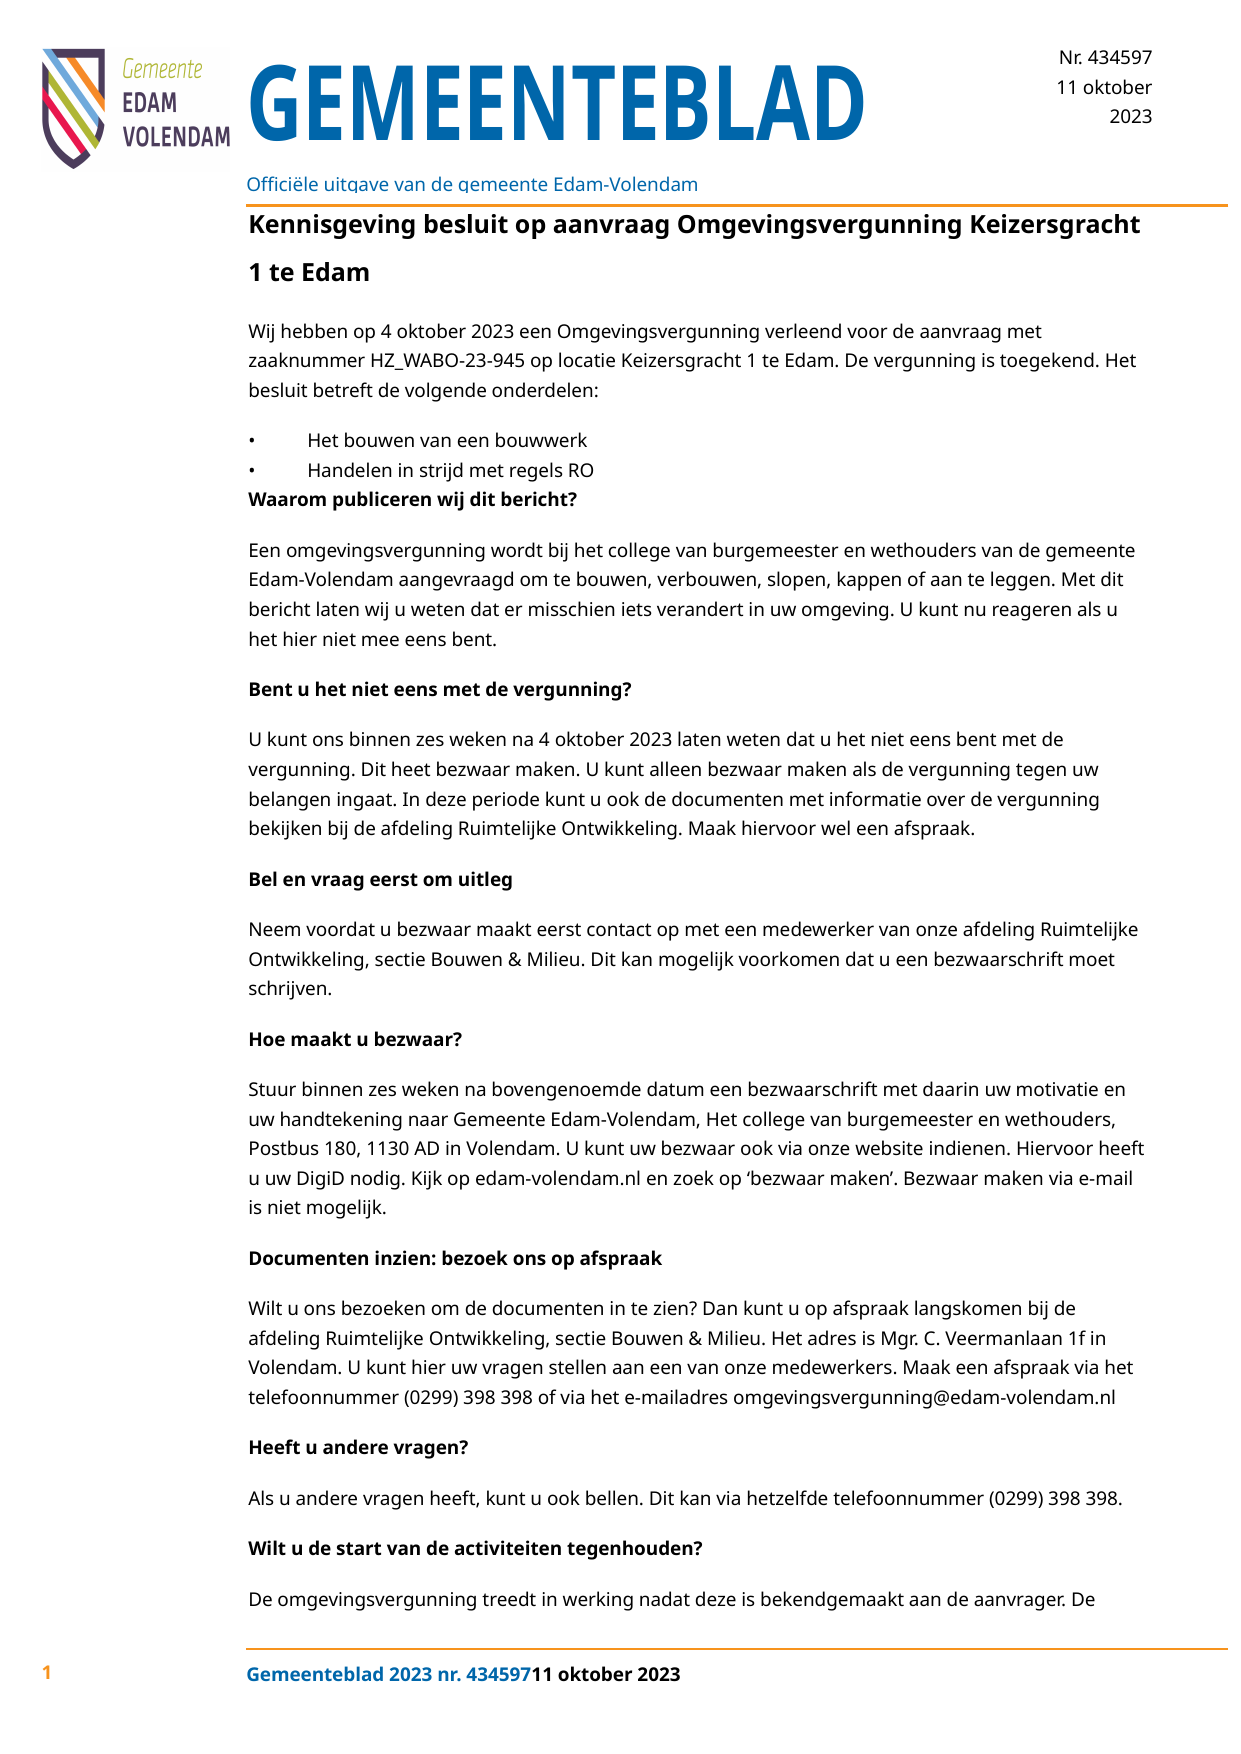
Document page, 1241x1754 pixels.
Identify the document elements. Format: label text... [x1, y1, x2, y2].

text Bent u het niet eens met de vergunning? [248, 676, 1152, 702]
text Wij hebben op 4 oktober 2023 een Omgevingsvergunning verleend voor de aanvraag met zaaknummer HZ_WABO-23-945 op locatie Keizersgracht 1 te Edam. De vergunning is toegekend. Het besluit betreft de volgende onderdelen: [248, 318, 1152, 403]
list Het bouwen van een bouwwerk [248, 427, 1152, 453]
picture [41, 47, 231, 172]
text Heeft u andere vragen? [248, 1434, 1152, 1460]
text De omgevingsvergunning treedt in werking nadat deze is bekendgemaakt aan de aanvrager. De [248, 1586, 1152, 1612]
text Wilt u ons bezoeken om de documenten in te zien? Dan kunt u op afspraak langskomen bij de afdeling Ruimtelijke Ontwikkeling, sectie Bouwen & Milieu. Het adres is Mgr. C. Veermanlaan 1f in Volendam. U kunt hier uw vragen stellen aan een van onze medewerkers. Maak een afspraak via het telefoonnummer (0299) 398 398 of via het e-mailadres omgevingsvergunning@edam-volendam.nl [248, 1295, 1152, 1410]
text U kunt ons binnen zes weken na 4 oktober 2023 laten weten dat u het niet eens bent met de vergunning. Dit heet bezwaar maken. U kunt alleen bezwaar maken als de vergunning tegen uw belangen ingaat. In deze periode kunt u ook de documenten met informatie over de vergunning bekijken bij de afdeling Ruimtelijke Ontwikkeling. Maak hiervoor wel een afspraak. [248, 727, 1152, 841]
text Als u andere vragen heeft, kunt u ook bellen. Dit kan via hetzelfde telefoonnummer (0299) 398 398. [248, 1485, 1152, 1511]
text Bel en vraag eerst om uitleg [248, 866, 1152, 892]
text Hoe maakt u bezwaar? [248, 1026, 1152, 1052]
text Documenten inzien: bezoek ons op afspraak [248, 1245, 1152, 1271]
text Kennisgeving besluit op aanvraag Omgevingsvergunning Keizersgracht 1 te Edam [248, 207, 1152, 288]
text Neem voordat u bezwaar maakt eerst contact op met een medewerker van onze afdeling Ruimtelijke Ontwikkeling, sectie Bouwen & Milieu. Dit kan mogelijk voorkomen dat u een bezwaarschrift moet schrijven. [248, 916, 1152, 1001]
text Waarom publiceren wij dit bericht? [248, 487, 1152, 512]
list Handelen in strijd met regels RO [248, 457, 1152, 483]
text Wilt u de start van de activiteiten tegenhouden? [248, 1535, 1152, 1561]
text Een omgevingsvergunning wordt bij het college van burgemeester en wethouders van de gemeente Edam-Volendam aangevraagd om te bouwen, verbouwen, slopen, kappen of aan te leggen. Met dit bericht laten wij u weten dat er misschien iets verandert in uw omgeving. U kunt nu reageren als u het hier niet mee eens bent. [248, 537, 1152, 652]
text Stuur binnen zes weken na bovengenoemde datum een bezwaarschrift met daarin uw motivatie en uw handtekening naar Gemeente Edam-Volendam, Het college van burgemeester en wethouders, Postbus 180, 1130 AD in Volendam. U kunt uw bezwaar ook via onze website indienen. Hiervoor heeft u uw DigiD nodig. Kijk op edam-volendam.nl en zoek op ‘bezwaar maken’. Bezwaar maken via e-mail is niet mogelijk. [248, 1076, 1152, 1220]
